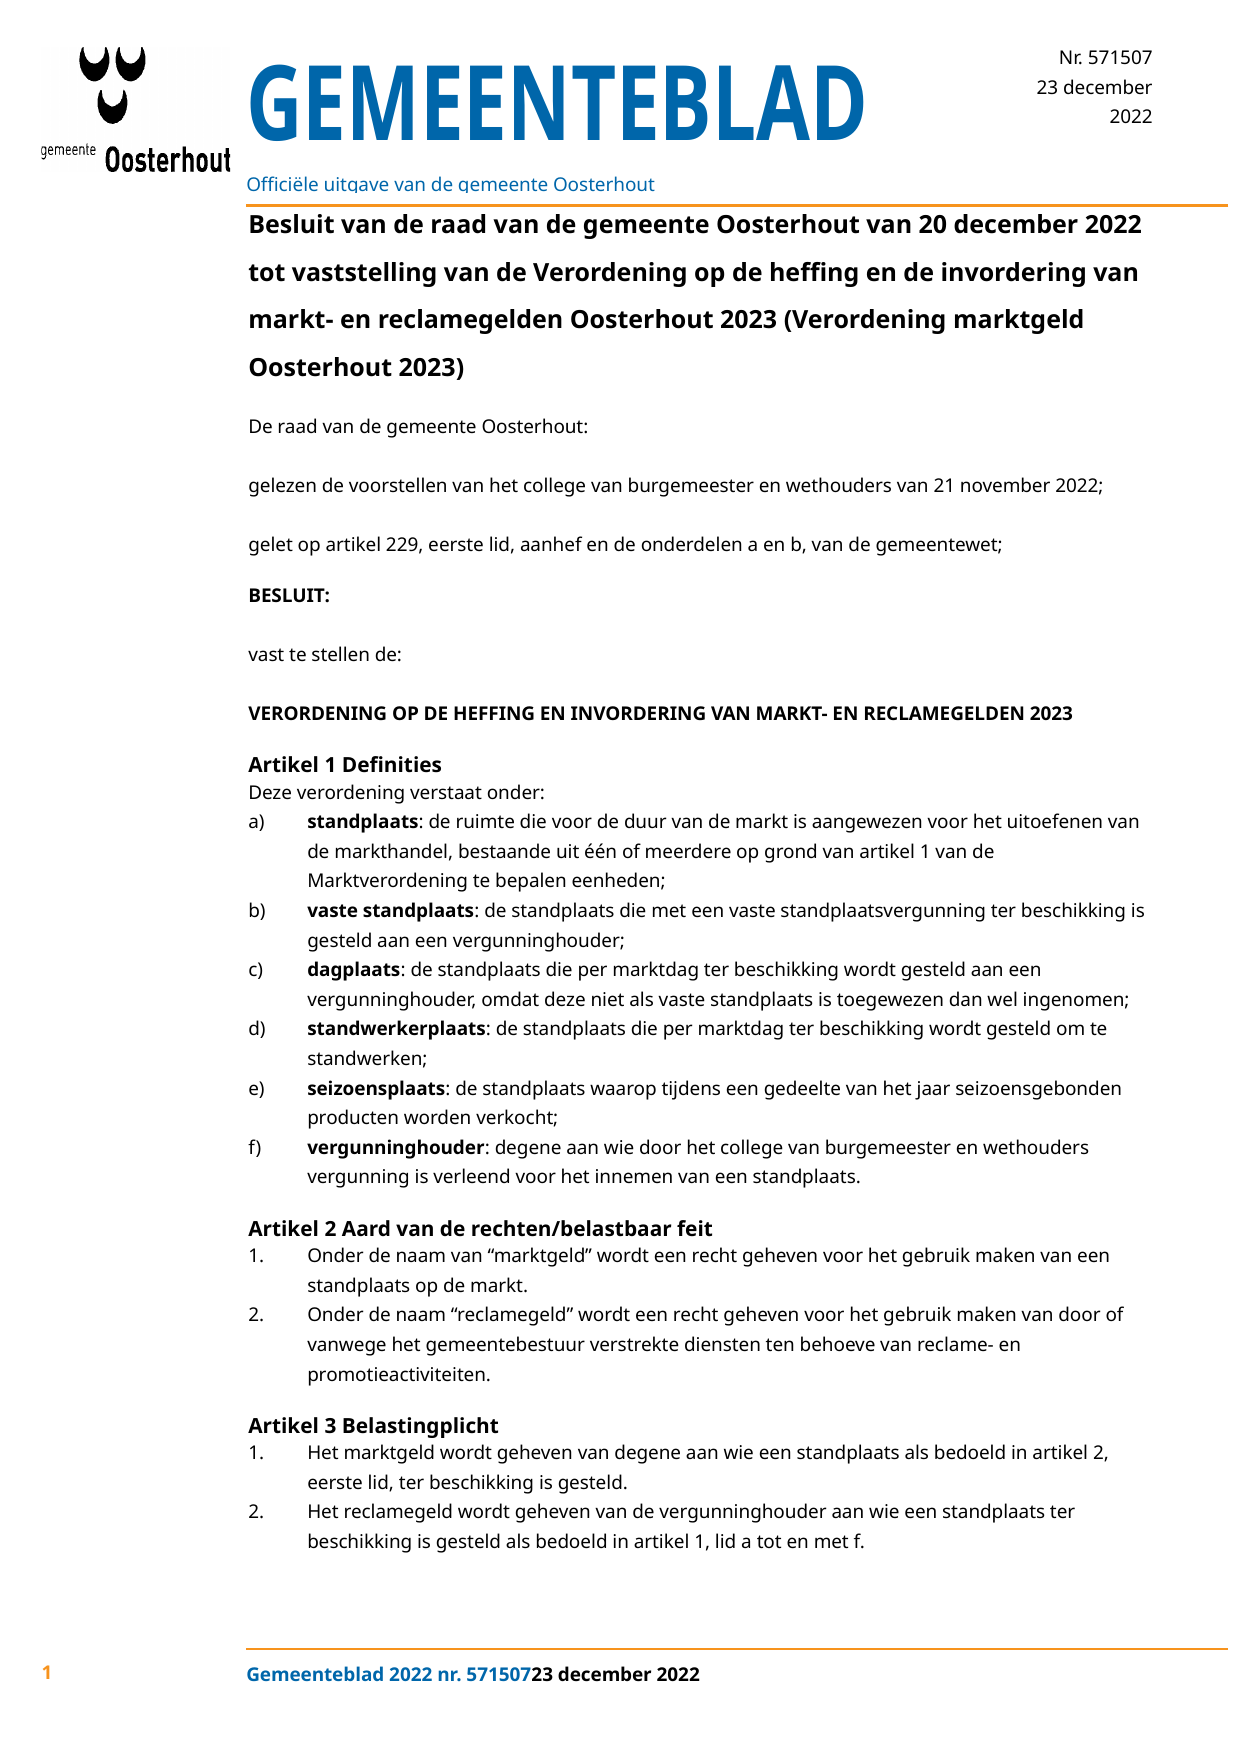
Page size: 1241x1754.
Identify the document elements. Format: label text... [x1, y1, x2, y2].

list seizoensplaats: de standplaats waarop tijdens een gedeelte van het jaar seizoensgebonden producten worden verkocht; [248, 1075, 1152, 1130]
text Artikel 3 Belastingplicht [248, 1411, 1152, 1439]
text Artikel 2 Aard van de rechten/belastbaar feit [248, 1214, 1152, 1242]
text gelet op artikel 229, eerste lid, aanhef en de onderdelen a en b, van de gemeentewet; [248, 531, 1152, 557]
list vaste standplaats: de standplaats die met een vaste standplaatsvergunning ter beschikking is gesteld aan een vergunninghouder; [248, 897, 1152, 953]
text Deze verordening verstaat onder: [248, 779, 1152, 805]
list Het reclamegeld wordt geheven van de vergunninghouder aan wie een standplaats ter beschikking is gesteld als bedoeld in artikel 1, lid a tot en met f. [248, 1499, 1152, 1554]
list standwerkerplaats: de standplaats die per marktdag ter beschikking wordt gesteld om te standwerken; [248, 1016, 1152, 1071]
text vast te stellen de: [248, 641, 1152, 667]
list standplaats: de ruimte die voor de duur van de markt is aangewezen voor het uitoefenen van de markthandel, bestaande uit één of meerdere op grond van artikel 1 van de Marktverordening te bepalen eenheden; [248, 808, 1152, 893]
text Artikel 1 Definities [248, 751, 1152, 779]
list Onder de naam van “marktgeld” wordt een recht geheven voor het gebruik maken van een standplaats op de markt. [248, 1242, 1152, 1298]
list Onder de naam “reclamegeld” wordt een recht geheven voor het gebruik maken van door of vanwege het gemeentebestuur verstrekte diensten ten behoeve van reclame- en promotieactiviteiten. [248, 1302, 1152, 1386]
text Besluit van de raad van de gemeente Oosterhout van 20 december 2022 tot vaststelling van de Verordening op de heffing en de invordering van markt- en reclamegelden Oosterhout 2023 (Verordening marktgeld Oosterhout 2023) [248, 207, 1152, 384]
list vergunninghouder: degene aan wie door het college van burgemeester en wethouders vergunning is verleend voor het innemen van een standplaats. [248, 1134, 1152, 1189]
list dagplaats: de standplaats die per marktdag ter beschikking wordt gesteld aan een vergunninghouder, omdat deze niet als vaste standplaats is toegewezen dan wel ingenomen; [248, 956, 1152, 1012]
text gelezen de voorstellen van het college van burgemeester en wethouders van 21 november 2022; [248, 472, 1152, 498]
list Het marktgeld wordt geheven van degene aan wie een standplaats als bedoeld in artikel 2, eerste lid, ter beschikking is gesteld. [248, 1439, 1152, 1495]
picture [41, 47, 231, 172]
text De raad van de gemeente Oosterhout: [248, 413, 1152, 439]
text BESLUIT: [248, 582, 1152, 607]
text VERORDENING OP DE HEFFING EN INVORDERING VAN MARKT- EN RECLAMEGELDEN 2023 [248, 700, 1152, 726]
